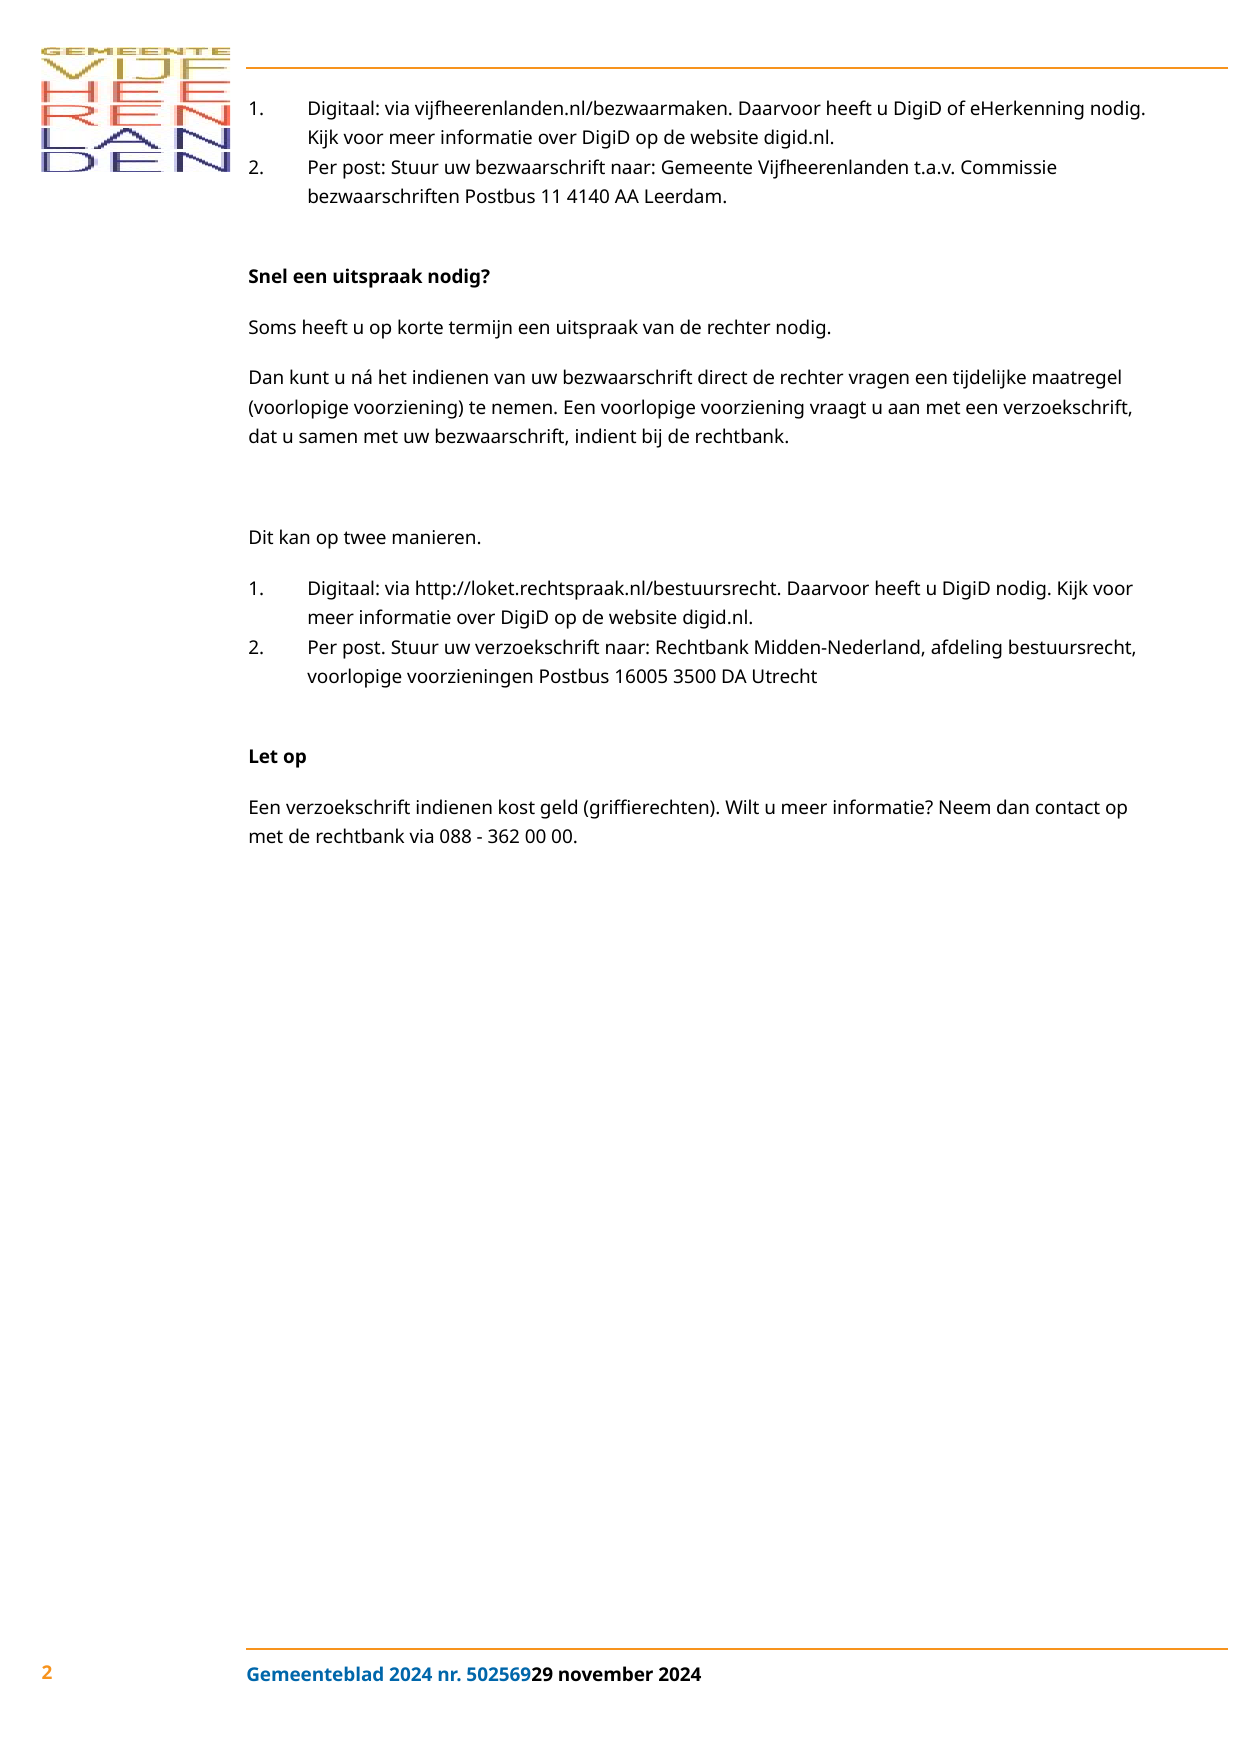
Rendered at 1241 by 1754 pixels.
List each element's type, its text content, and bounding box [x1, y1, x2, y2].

text Snel een uitspraak nodig? [248, 263, 1152, 289]
text Let op [248, 743, 1152, 769]
list Per post. Stuur uw verzoekschrift naar: Rechtbank Midden-Nederland, afdeling bestuursrecht, voorlopige voorzieningen Postbus 16005 3500 DA Utrecht [248, 634, 1152, 689]
text Soms heeft u op korte termijn een uitspraak van de rechter nodig. [248, 314, 1152, 340]
text Een verzoekschrift indienen kost geld (griffierechten). Wilt u meer informatie? Neem dan contact op met de rechtbank via 088 - 362 00 00. [248, 794, 1152, 849]
list Digitaal: via vijfheerenlanden.nl/bezwaarmaken. Daarvoor heeft u DigiD of eHerkenning nodig. Kijk voor meer informatie over DigiD op de website digid.nl. [248, 95, 1152, 150]
list Digitaal: via http://loket.rechtspraak.nl/bestuursrecht. Daarvoor heeft u DigiD nodig. Kijk voor meer informatie over DigiD op de website digid.nl. [248, 575, 1152, 630]
text Dan kunt u ná het indienen van uw bezwaarschrift direct de rechter vragen een tijdelijke maatregel (voorlopige voorziening) te nemen. Een voorlopige voorziening vraagt u aan met een verzoekschrift, dat u samen met uw bezwaarschrift, indient bij de rechtbank. [248, 364, 1152, 449]
picture [41, 47, 231, 172]
list Per post: Stuur uw bezwaarschrift naar: Gemeente Vijfheerenlanden t.a.v. Commissie bezwaarschriften Postbus 11 4140 AA Leerdam. [248, 154, 1152, 209]
text Dit kan op twee manieren. [248, 524, 1152, 550]
